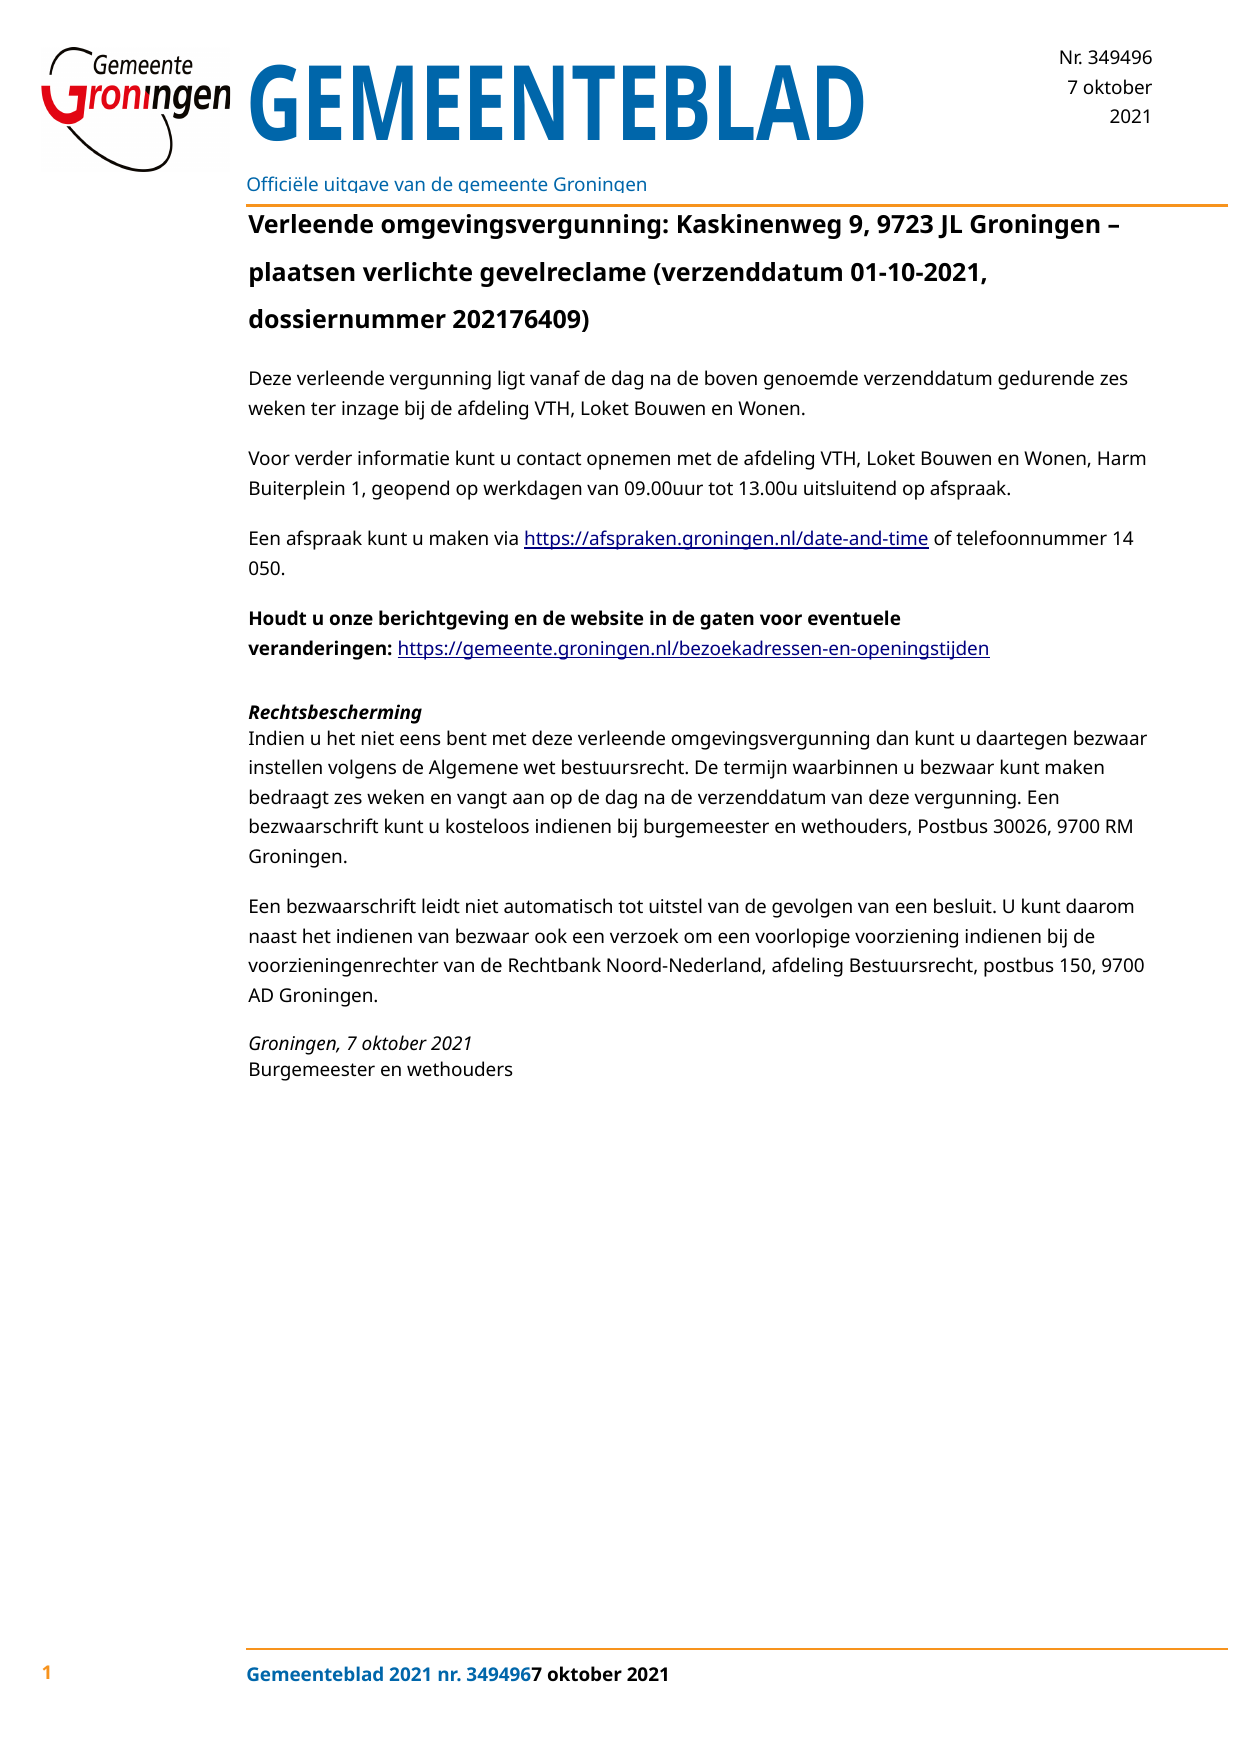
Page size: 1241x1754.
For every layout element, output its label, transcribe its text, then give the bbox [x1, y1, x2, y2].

text Voor verder informatie kunt u contact opnemen met de afdeling VTH, Loket Bouwen en Wonen, Harm Buiterplein 1, geopend op werkdagen van 09.00uur tot 13.00u uitsluitend op afspraak. [248, 446, 1152, 501]
text Een afspraak kunt u maken via https://afspraken.groningen.nl/date-and-time of telefoonnummer 14 050. [248, 526, 1152, 581]
text Indien u het niet eens bent met deze verleende omgevingsvergunning dan kunt u daartegen bezwaar instellen volgens de Algemene wet bestuursrecht. De termijn waarbinnen u bezwaar kunt maken bedraagt zes weken en vangt aan op de dag na de verzenddatum van deze vergunning. Een bezwaarschrift kunt u kosteloos indienen bij burgemeester en wethouders, Postbus 30026, 9700 RM Groningen. [248, 725, 1152, 869]
text Een bezwaarschrift leidt niet automatisch tot uitstel van de gevolgen van een besluit. U kunt daarom naast het indienen van bezwaar ook een verzoek om een voorlopige voorziening indienen bij de voorzieningenrechter van de Rechtbank Noord-Nederland, afdeling Bestuursrecht, postbus 150, 9700 AD Groningen. [248, 893, 1152, 1008]
text Groningen, 7 oktober 2021 [248, 1030, 1152, 1056]
text Deze verleende vergunning ligt vanaf de dag na de boven genoemde verzenddatum gedurende zes weken ter inzage bij de afdeling VTH, Loket Bouwen en Wonen. [248, 366, 1152, 421]
text Houdt u onze berichtgeving en de website in de gaten voor eventuele veranderingen: https://gemeente.groningen.nl/bezoekadressen-en-openingstijden [248, 606, 1152, 661]
picture [41, 47, 231, 172]
text Burgemeester en wethouders [248, 1056, 1152, 1082]
text Rechtsbescherming [248, 699, 1152, 725]
text Verleende omgevingsvergunning: Kaskinenweg 9, 9723 JL Groningen – plaatsen verlichte gevelreclame (verzenddatum 01-10-2021, dossiernummer 202176409) [248, 207, 1152, 336]
